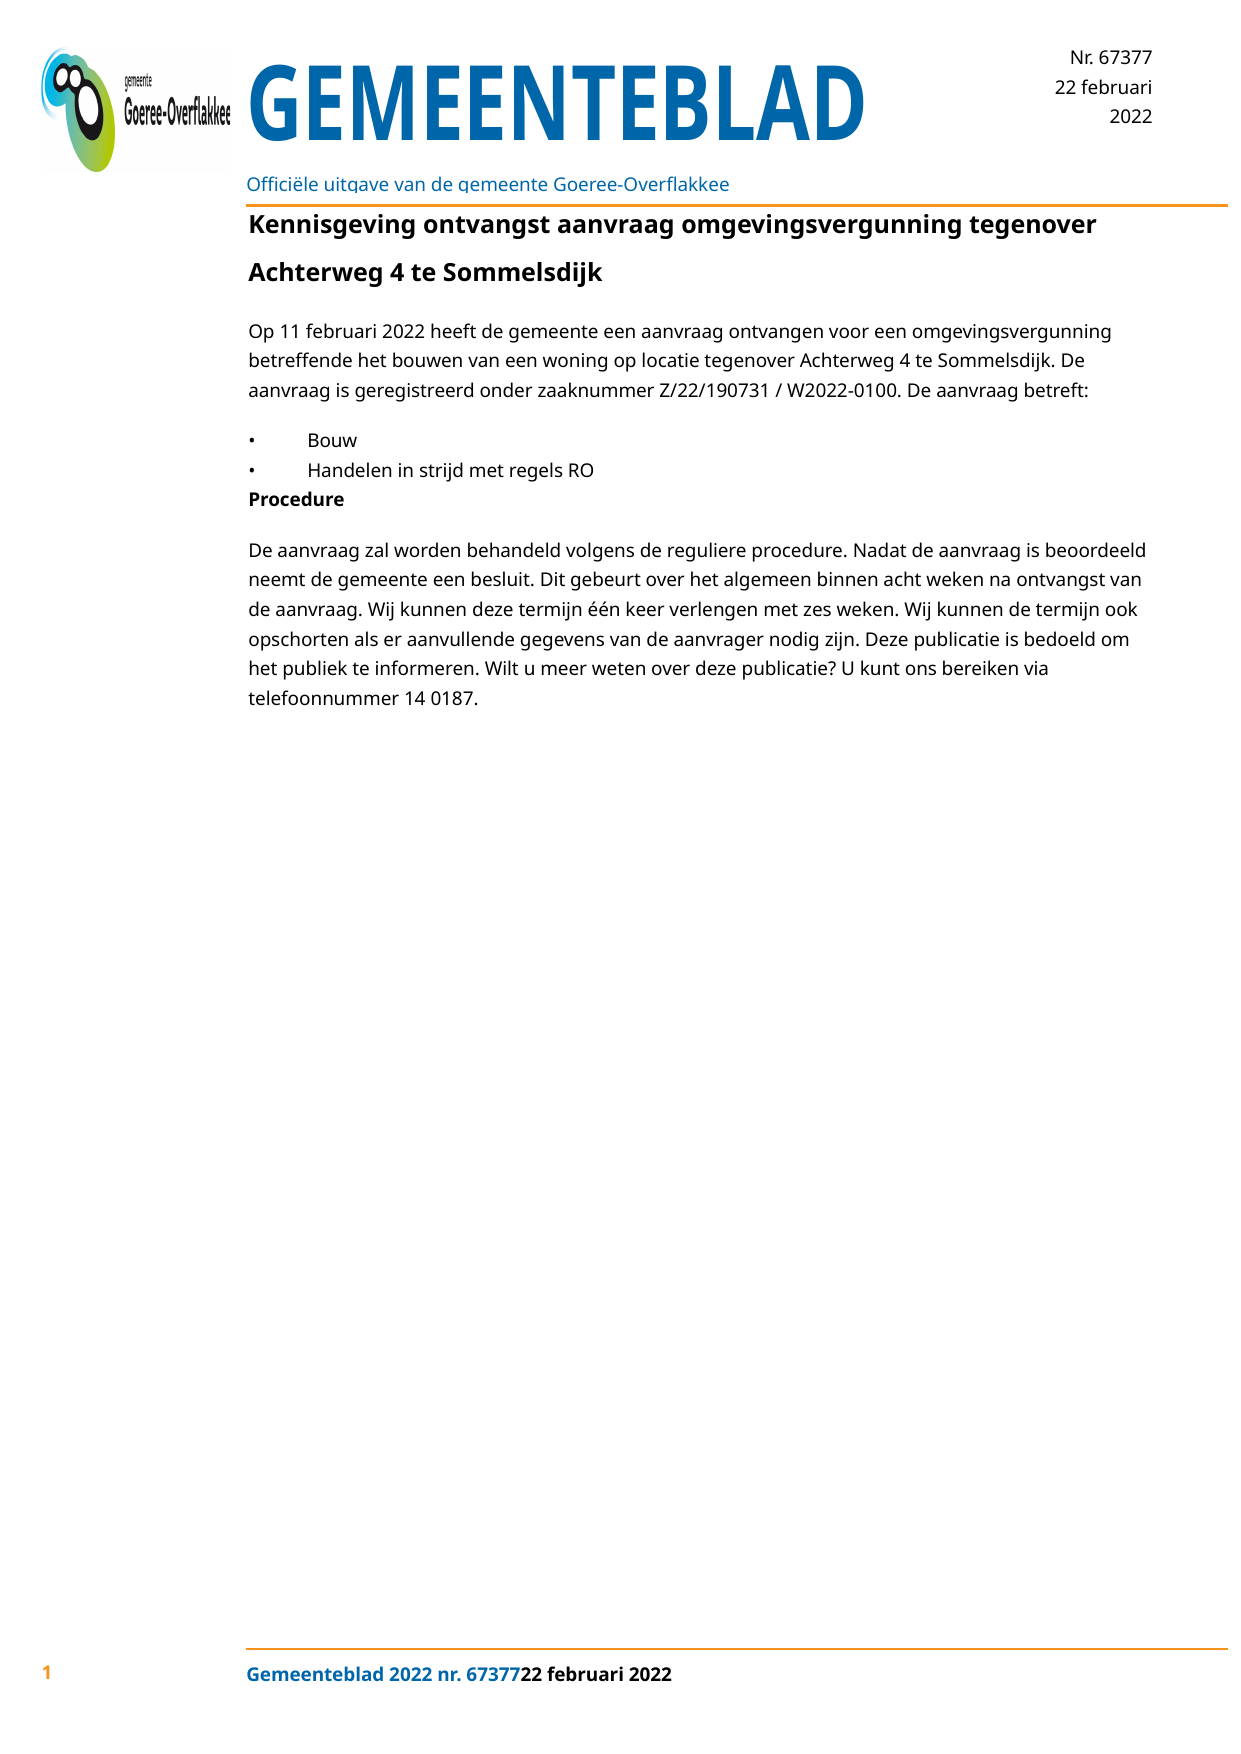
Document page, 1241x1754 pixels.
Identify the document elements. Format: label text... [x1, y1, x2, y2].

text Procedure [248, 487, 1152, 512]
text Kennisgeving ontvangst aanvraag omgevingsvergunning tegenover Achterweg 4 te Sommelsdijk [248, 207, 1152, 288]
list Handelen in strijd met regels RO [248, 457, 1152, 483]
text De aanvraag zal worden behandeld volgens de reguliere procedure. Nadat de aanvraag is beoordeeld neemt de gemeente een besluit. Dit gebeurt over het algemeen binnen acht weken na ontvangst van de aanvraag. Wij kunnen deze termijn één keer verlengen met zes weken. Wij kunnen de termijn ook opschorten als er aanvullende gegevens van de aanvrager nodig zijn. Deze publicatie is bedoeld om het publiek te informeren. Wilt u meer weten over deze publicatie? U kunt ons bereiken via telefoonnummer 14 0187. [248, 537, 1152, 711]
list Bouw [248, 427, 1152, 453]
picture [41, 47, 231, 172]
text Op 11 februari 2022 heeft de gemeente een aanvraag ontvangen voor een omgevingsvergunning betreffende het bouwen van een woning op locatie tegenover Achterweg 4 te Sommelsdijk. De aanvraag is geregistreerd onder zaaknummer Z/22/190731 / W2022-0100. De aanvraag betreft: [248, 318, 1152, 403]
